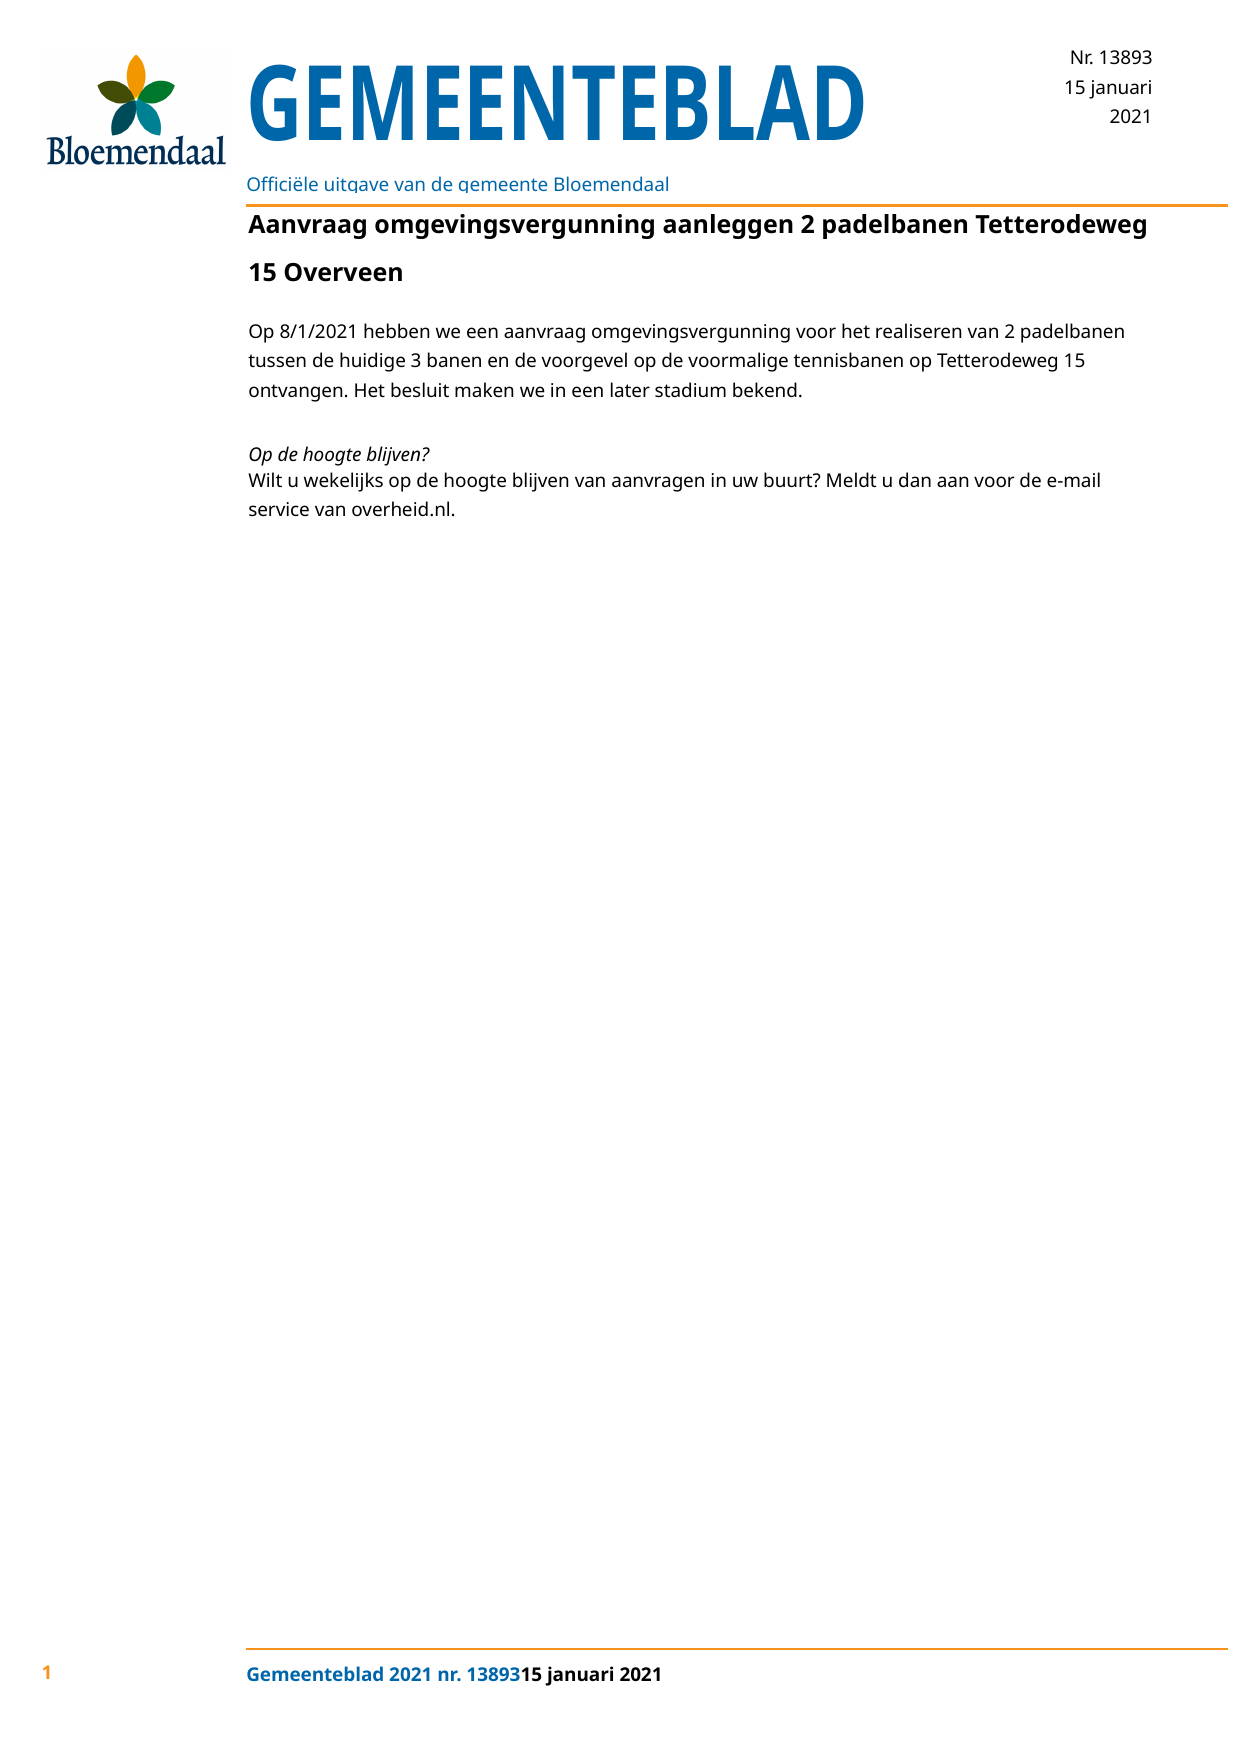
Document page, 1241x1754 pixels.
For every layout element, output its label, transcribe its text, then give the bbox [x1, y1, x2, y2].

text Wilt u wekelijks op de hoogte blijven van aanvragen in uw buurt? Meldt u dan aan voor de e-mail service van overheid.nl. [248, 467, 1152, 522]
text Aanvraag omgevingsvergunning aanleggen 2 padelbanen Tetterodeweg 15 Overveen [248, 207, 1152, 288]
text Op 8/1/2021 hebben we een aanvraag omgevingsvergunning voor het realiseren van 2 padelbanen tussen de huidige 3 banen en de voorgevel op de voormalige tennisbanen op Tetterodeweg 15 ontvangen. Het besluit maken we in een later stadium bekend. [248, 318, 1152, 403]
picture [41, 47, 231, 172]
text Op de hoogte blijven? [248, 441, 1152, 467]
